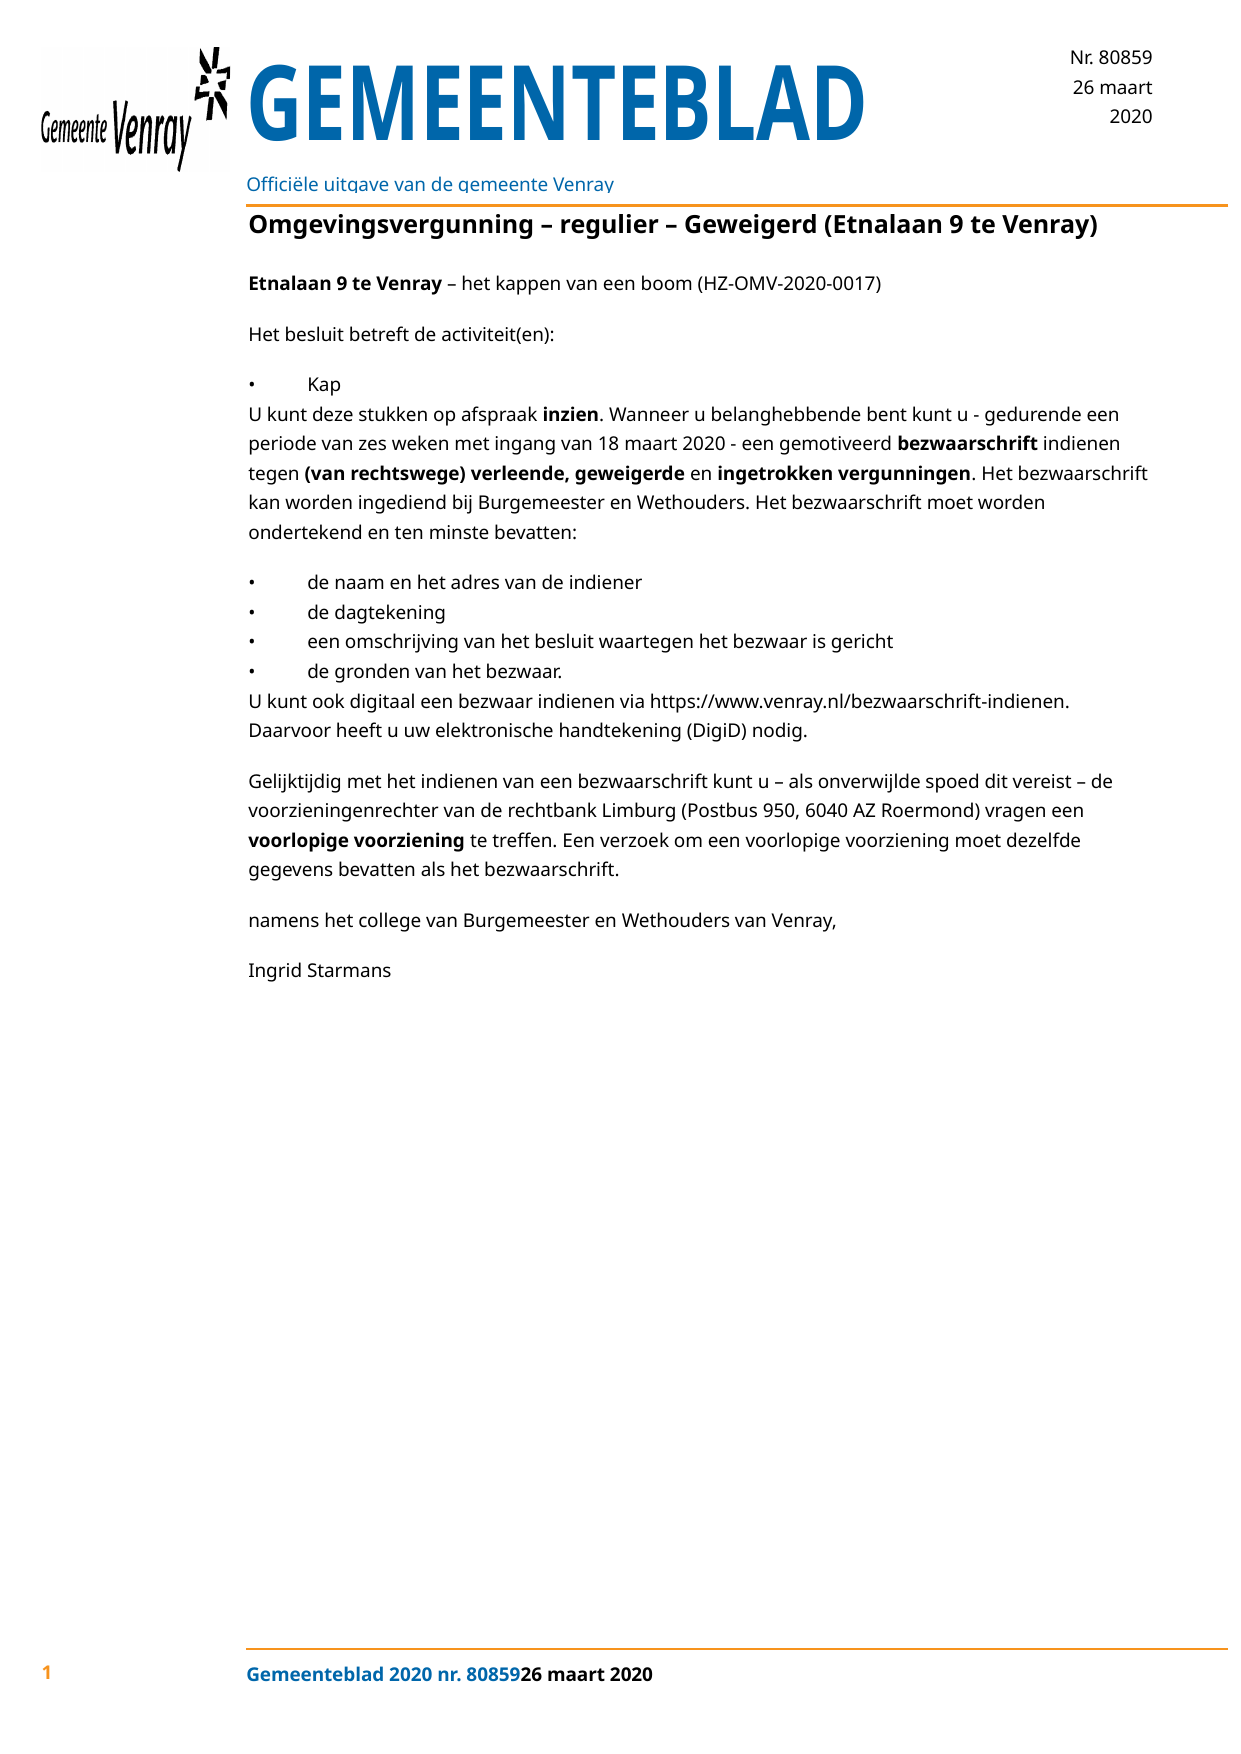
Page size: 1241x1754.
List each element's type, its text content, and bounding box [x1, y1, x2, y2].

text U kunt ook digitaal een bezwaar indienen via https://www.venray.nl/bezwaarschrift-indienen. Daarvoor heeft u uw elektronische handtekening (DigiD) nodig. [248, 688, 1152, 743]
picture [41, 47, 231, 172]
text U kunt deze stukken op afspraak inzien. Wanneer u belanghebbende bent kunt u - gedurende een periode van zes weken met ingang van 18 maart 2020 - een gemotiveerd bezwaarschrift indienen tegen (van rechtswege) verleende, geweigerde en ingetrokken vergunningen. Het bezwaarschrift kan worden ingediend bij Burgemeester en Wethouders. Het bezwaarschrift moet worden ondertekend en ten minste bevatten: [248, 401, 1152, 545]
text Omgevingsvergunning – regulier – Geweigerd (Etnalaan 9 te Venray) [248, 207, 1152, 241]
list de naam en het adres van de indiener [248, 569, 1152, 595]
list een omschrijving van het besluit waartegen het bezwaar is gericht [248, 629, 1152, 654]
list de dagtekening [248, 599, 1152, 625]
text Het besluit betreft de activiteit(en): [248, 321, 1152, 346]
text namens het college van Burgemeester en Wethouders van Venray, [248, 907, 1152, 933]
text Etnalaan 9 te Venray – het kappen van een boom (HZ-OMV-2020-0017) [248, 270, 1152, 296]
list Kap [248, 371, 1152, 397]
text Ingrid Starmans [248, 957, 1152, 983]
text Gelijktijdig met het indienen van een bezwaarschrift kunt u – als onverwijlde spoed dit vereist – de voorzieningenrechter van de rechtbank Limburg (Postbus 950, 6040 AZ Roermond) vragen een voorlopige voorziening te treffen. Een verzoek om een voorlopige voorziening moet dezelfde gegevens bevatten als het bezwaarschrift. [248, 768, 1152, 882]
list de gronden van het bezwaar. [248, 658, 1152, 684]
